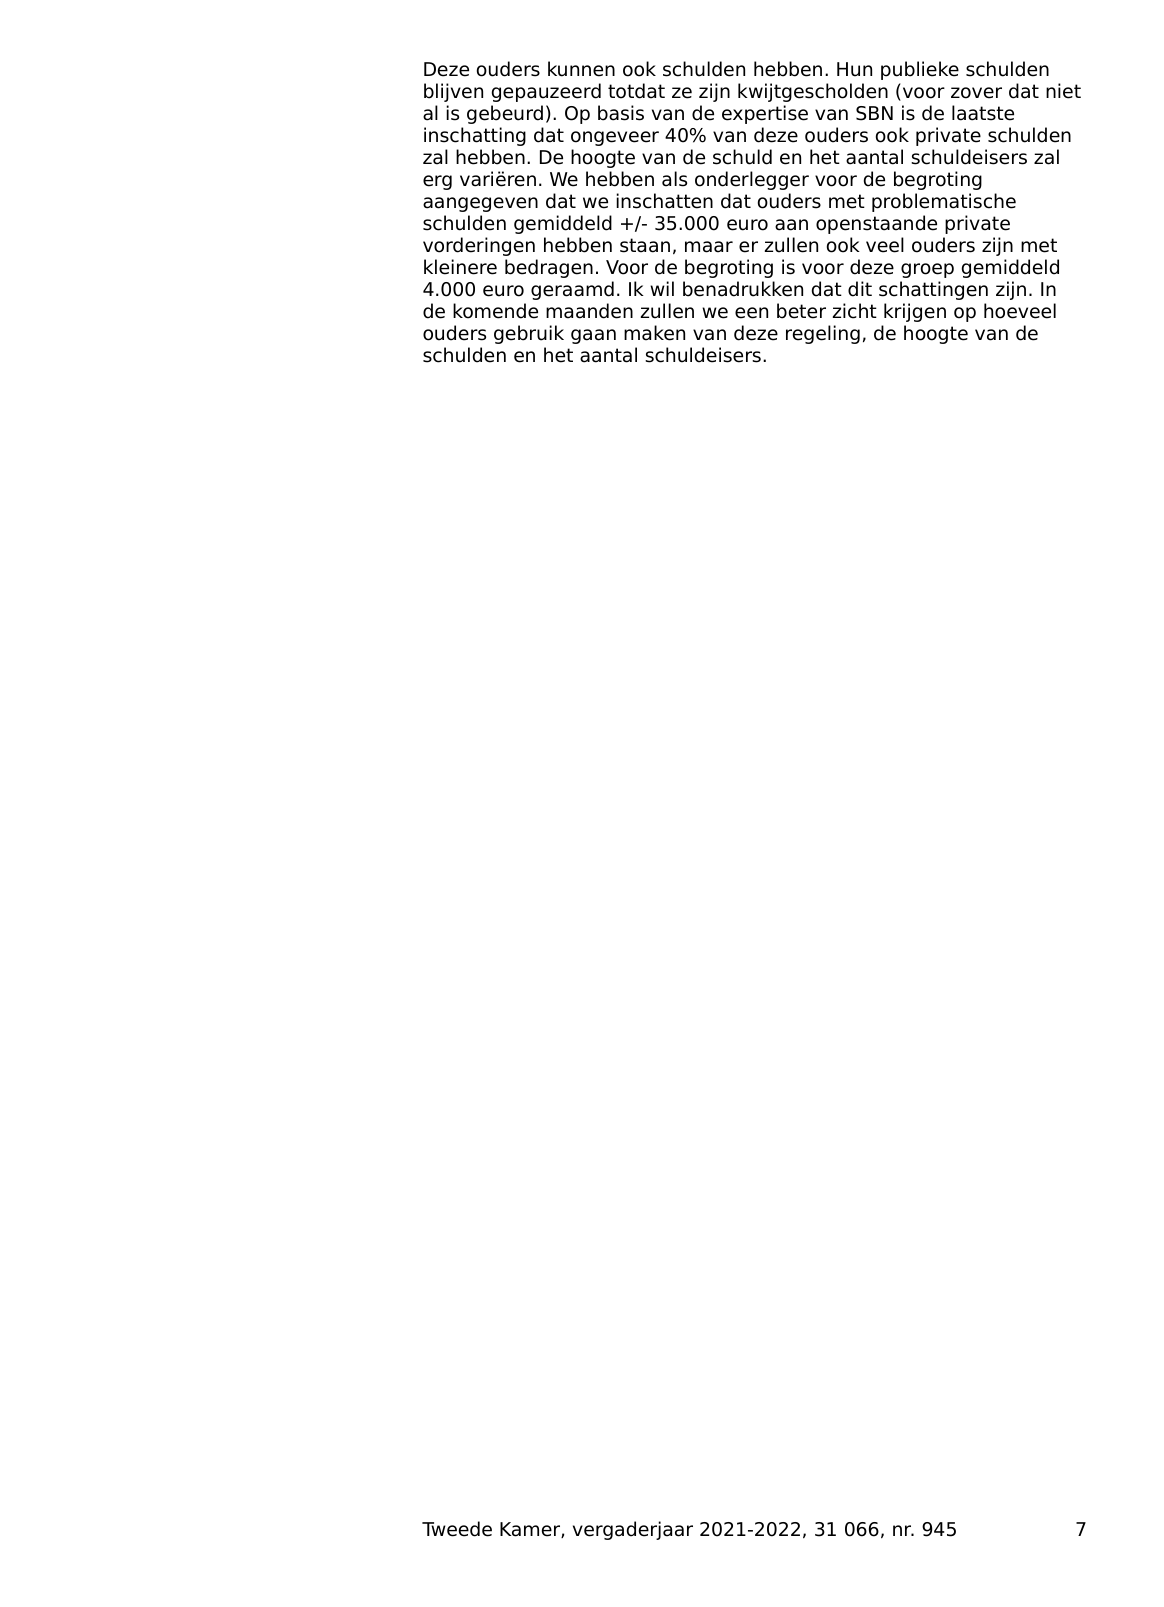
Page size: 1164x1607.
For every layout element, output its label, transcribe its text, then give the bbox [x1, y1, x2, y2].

text Deze ouders kunnen ook schulden hebben. Hun publieke schulden blijven gepauzeerd totdat ze zijn kwijtgescholden (voor zover dat niet al is gebeurd). Op basis van de expertise van SBN is de laatste inschatting dat ongeveer 40% van deze ouders ook private schulden zal hebben. De hoogte van de schuld en het aantal schuldeisers zal erg variëren. We hebben als onderlegger voor de begroting aangegeven dat we inschatten dat ouders met problematische schulden gemiddeld +/- 35.000 euro aan openstaande private vorderingen hebben staan, maar er zullen ook veel ouders zijn met kleinere bedragen. Voor de begroting is voor deze groep gemiddeld 4.000 euro geraamd. Ik wil benadrukken dat dit schattingen zijn. In de komende maanden zullen we een beter zicht krijgen op hoeveel ouders gebruik gaan maken van deze regeling, de hoogte van de schulden en het aantal schuldeisers. [422, 59, 1087, 367]
